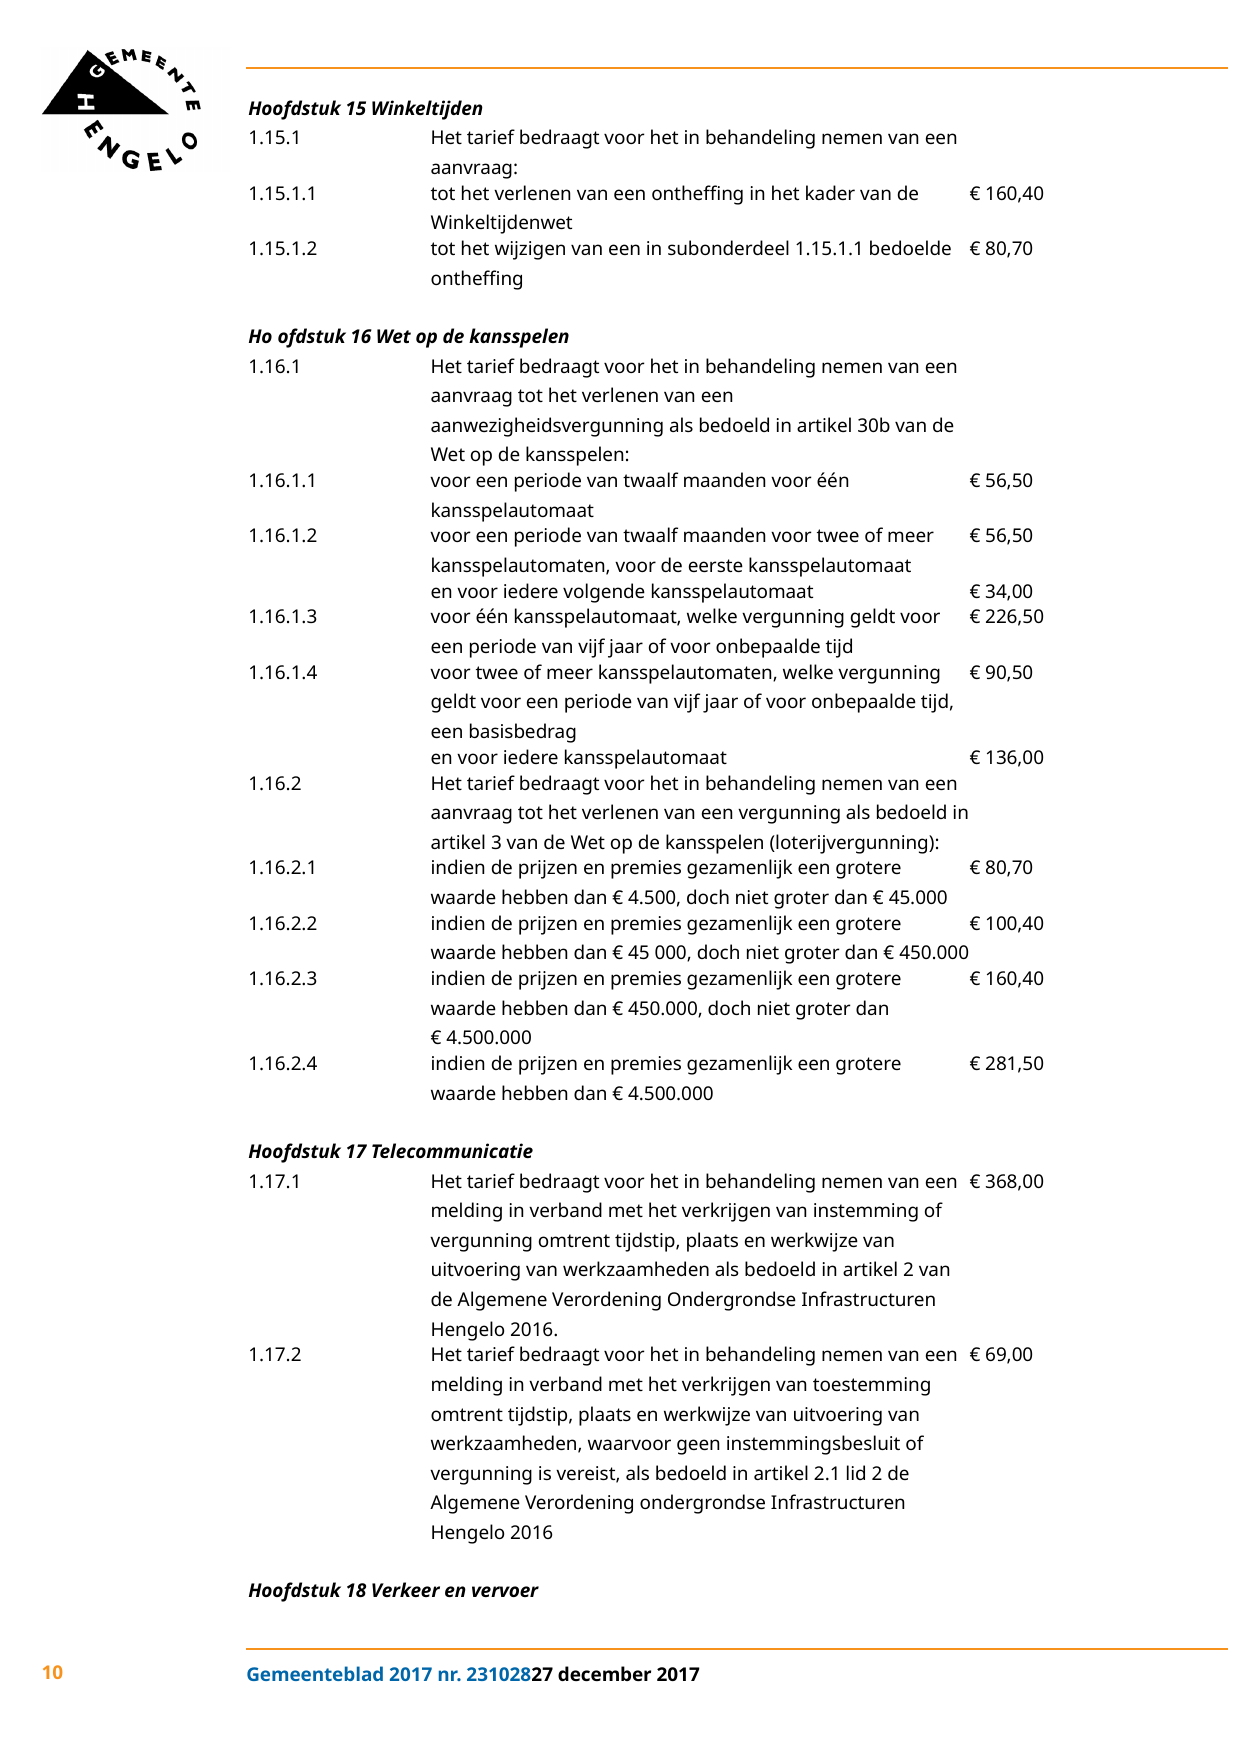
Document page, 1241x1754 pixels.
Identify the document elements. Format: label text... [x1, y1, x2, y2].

table_header € 368,00 [969, 1168, 1152, 1342]
table_cell 1.16.1.2 [248, 523, 430, 578]
text Hoofdstuk 18 Verkeer en vervoer [248, 1578, 1152, 1603]
table_cell voor één kansspelautomaat, welke vergunning geldt voor een periode van vijf jaar of voor onbepaalde tijd [430, 604, 969, 659]
table_cell 1.15.1.2 [248, 235, 430, 290]
table_cell € 160,40 [969, 965, 1152, 1050]
table_cell [969, 770, 1152, 854]
table_cell 1.16.2.1 [248, 855, 430, 910]
table_cell € 34,00 [969, 578, 1152, 604]
table_cell [248, 578, 430, 604]
table_cell indien de prijzen en premies gezamenlijk een grotere waarde hebben dan € 4.500.000 [430, 1050, 969, 1105]
table_cell € 226,50 [969, 604, 1152, 659]
table_cell 1.16.2.4 [248, 1050, 430, 1105]
text Ho ofdstuk 16 Wet op de kansspelen [248, 323, 1152, 349]
table_cell [248, 744, 430, 770]
table_cell en voor iedere volgende kansspelautomaat [430, 578, 969, 604]
table_cell 1.15.1.1 [248, 180, 430, 235]
table_cell voor een periode van twaalf maanden voor één kansspelautomaat [430, 468, 969, 523]
table_cell € 69,00 [969, 1342, 1152, 1545]
text Hoofdstuk 15 Winkeltijden [248, 95, 1152, 121]
text Hoofdstuk 17 Telecommunicatie [248, 1138, 1152, 1164]
table_cell en voor iedere kansspelautomaat [430, 744, 969, 770]
table_cell € 56,50 [969, 523, 1152, 578]
table_header Het tarief bedraagt voor het in behandeling nemen van een aanvraag tot het verlenen van een aanwezigheidsvergunning als bedoeld in artikel 30b van de Wet op de kansspelen: [430, 353, 969, 467]
table_cell Het tarief bedraagt voor het in behandeling nemen van een aanvraag tot het verlenen van een vergunning als bedoeld in artikel 3 van de Wet op de kansspelen (loterijvergunning): [430, 770, 969, 854]
table_header [969, 353, 1152, 467]
table_cell € 136,00 [969, 744, 1152, 770]
table_cell 1.16.2.2 [248, 910, 430, 965]
table_cell 1.16.2.3 [248, 965, 430, 1050]
table_cell voor een periode van twaalf maanden voor twee of meer kansspelautomaten, voor de eerste kansspelautomaat [430, 523, 969, 578]
table_cell 1.16.2 [248, 770, 430, 854]
picture [41, 47, 231, 172]
table_cell indien de prijzen en premies gezamenlijk een grotere waarde hebben dan € 45 000, doch niet groter dan € 450.000 [430, 910, 969, 965]
table_header Het tarief bedraagt voor het in behandeling nemen van een melding in verband met het verkrijgen van instemming of vergunning omtrent tijdstip, plaats en werkwijze van uitvoering van werkzaamheden als bedoeld in artikel 2 van de Algemene Verordening Ondergrondse Infrastructuren Hengelo 2016. [430, 1168, 969, 1342]
table_cell € 56,50 [969, 468, 1152, 523]
table_header 1.16.1 [248, 353, 430, 467]
table_cell € 100,40 [969, 910, 1152, 965]
table_header 1.15.1 [248, 125, 430, 180]
table_cell 1.17.2 [248, 1342, 430, 1545]
table_cell € 80,70 [969, 235, 1152, 290]
table_cell 1.16.1.3 [248, 604, 430, 659]
table_cell 1.16.1.1 [248, 468, 430, 523]
table_cell € 90,50 [969, 659, 1152, 744]
table_header [969, 125, 1152, 180]
table_header Het tarief bedraagt voor het in behandeling nemen van een aanvraag: [430, 125, 969, 180]
table_cell € 160,40 [969, 180, 1152, 235]
table_cell € 80,70 [969, 855, 1152, 910]
table_cell indien de prijzen en premies gezamenlijk een grotere waarde hebben dan € 4.500, doch niet groter dan € 45.000 [430, 855, 969, 910]
table_cell indien de prijzen en premies gezamenlijk een grotere waarde hebben dan € 450.000, doch niet groter dan € 4.500.000 [430, 965, 969, 1050]
table_cell tot het wijzigen van een in subonderdeel 1.15.1.1 bedoelde ontheffing [430, 235, 969, 290]
table_cell tot het verlenen van een ontheffing in het kader van de Winkeltijdenwet [430, 180, 969, 235]
table_header 1.17.1 [248, 1168, 430, 1342]
table_cell Het tarief bedraagt voor het in behandeling nemen van een melding in verband met het verkrijgen van toestemming omtrent tijdstip, plaats en werkwijze van uitvoering van werkzaamheden, waarvoor geen instemmingsbesluit of vergunning is vereist, als bedoeld in artikel 2.1 lid 2 de Algemene Verordening ondergrondse Infrastructuren Hengelo 2016 [430, 1342, 969, 1545]
table_cell € 281,50 [969, 1050, 1152, 1105]
table_cell 1.16.1.4 [248, 659, 430, 744]
table_cell voor twee of meer kansspelautomaten, welke vergunning geldt voor een periode van vijf jaar of voor onbepaalde tijd, een basisbedrag [430, 659, 969, 744]
